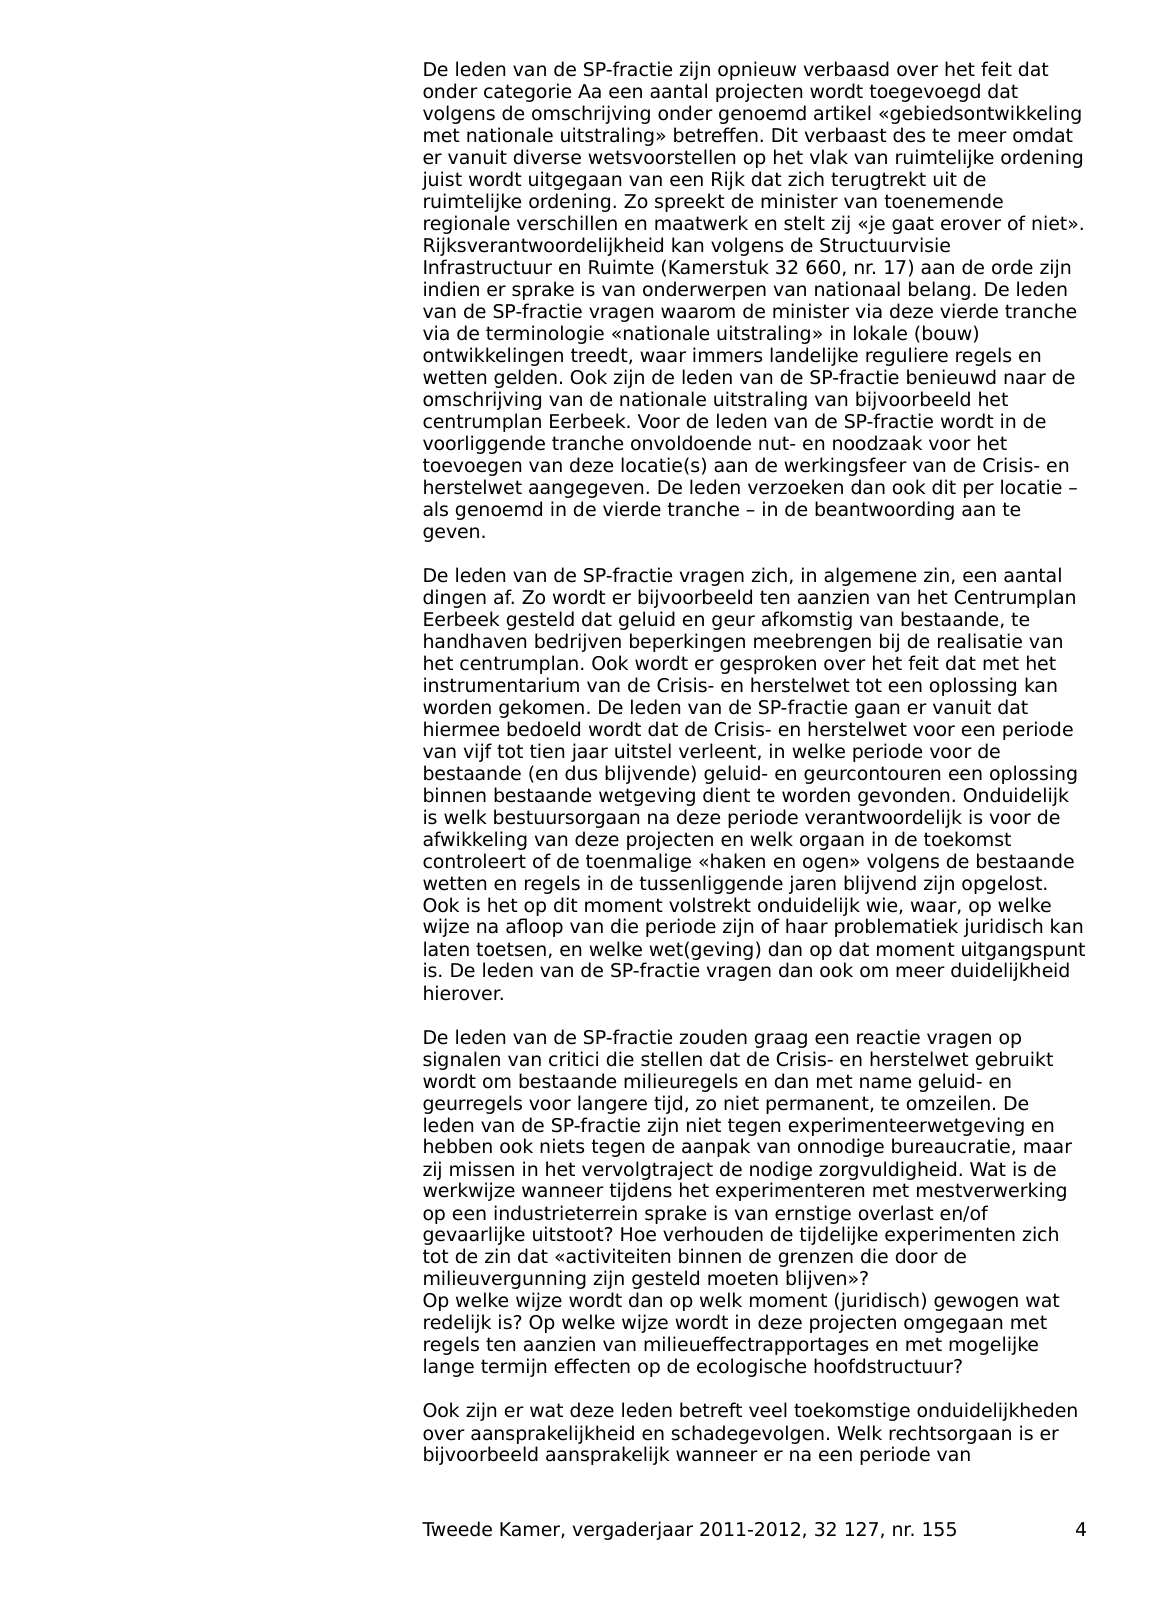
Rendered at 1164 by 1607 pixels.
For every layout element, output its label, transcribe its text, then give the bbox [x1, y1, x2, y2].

text De leden van de SP-fractie zouden graag een reactie vragen op signalen van critici die stellen dat de Crisis- en herstelwet gebruikt wordt om bestaande milieuregels en dan met name geluid- en geurregels voor langere tijd, zo niet permanent, te omzeilen. De leden van de SP-fractie zijn niet tegen experimenteerwetgeving en hebben ook niets tegen de aanpak van onnodige bureaucratie, maar zij missen in het vervolgtraject de nodige zorgvuldigheid. Wat is de werkwijze wanneer tijdens het experimenteren met mestverwerking op een industrieterrein sprake is van ernstige overlast en/of gevaarlijke uitstoot? Hoe verhouden de tijdelijke experimenten zich tot de zin dat «activiteiten binnen de grenzen die door de milieuvergunning zijn gesteld moeten blijven»? [422, 1027, 1087, 1290]
text De leden van de SP-fractie zijn opnieuw verbaasd over het feit dat onder categorie Aa een aantal projecten wordt toegevoegd dat volgens de omschrijving onder genoemd artikel «gebiedsontwikkeling met nationale uitstraling» betreffen. Dit verbaast des te meer omdat er vanuit diverse wetsvoorstellen op het vlak van ruimtelijke ordening juist wordt uitgegaan van een Rijk dat zich terugtrekt uit de ruimtelijke ordening. Zo spreekt de minister van toenemende regionale verschillen en maatwerk en stelt zij «je gaat erover of niet». Rijksverantwoordelijkheid kan volgens de Structuurvisie Infrastructuur en Ruimte (Kamerstuk 32 660, nr. 17) aan de orde zijn indien er sprake is van onderwerpen van nationaal belang. De leden van de SP-fractie vragen waarom de minister via deze vierde tranche via de terminologie «nationale uitstraling» in lokale (bouw) ontwikkelingen treedt, waar immers landelijke reguliere regels en wetten gelden. Ook zijn de leden van de SP-fractie benieuwd naar de omschrijving van de nationale uitstraling van bijvoorbeeld het centrumplan Eerbeek. Voor de leden van de SP-fractie wordt in de voorliggende tranche onvoldoende nut- en noodzaak voor het toevoegen van deze locatie(s) aan de werkingsfeer van de Crisis- en herstelwet aangegeven. De leden verzoeken dan ook dit per locatie – als genoemd in de vierde tranche – in de beantwoording aan te geven. [422, 59, 1087, 543]
text De leden van de SP-fractie vragen zich, in algemene zin, een aantal dingen af. Zo wordt er bijvoorbeeld ten aanzien van het Centrumplan Eerbeek gesteld dat geluid en geur afkomstig van bestaande, te handhaven bedrijven beperkingen meebrengen bij de realisatie van het centrumplan. Ook wordt er gesproken over het feit dat met het instrumentarium van de Crisis- en herstelwet tot een oplossing kan worden gekomen. De leden van de SP-fractie gaan er vanuit dat hiermee bedoeld wordt dat de Crisis- en herstelwet voor een periode van vijf tot tien jaar uitstel verleent, in welke periode voor de bestaande (en dus blijvende) geluid- en geurcontouren een oplossing binnen bestaande wetgeving dient te worden gevonden. Onduidelijk is welk bestuursorgaan na deze periode verantwoordelijk is voor de afwikkeling van deze projecten en welk orgaan in de toekomst controleert of de toenmalige «haken en ogen» volgens de bestaande wetten en regels in de tussenliggende jaren blijvend zijn opgelost. Ook is het op dit moment volstrekt onduidelijk wie, waar, op welke wijze na afloop van die periode zijn of haar problematiek juridisch kan laten toetsen, en welke wet(geving) dan op dat moment uitgangspunt is. De leden van de SP-fractie vragen dan ook om meer duidelijkheid hierover. [422, 565, 1087, 1004]
text Ook zijn er wat deze leden betreft veel toekomstige onduidelijkheden over aansprakelijkheid en schadegevolgen. Welk rechtsorgaan is er bijvoorbeeld aansprakelijk wanneer er na een periode van [422, 1400, 1087, 1466]
text Op welke wijze wordt dan op welk moment (juridisch) gewogen wat redelijk is? Op welke wijze wordt in deze projecten omgegaan met regels ten aanzien van milieueffectrapportages en met mogelijke lange termijn effecten op de ecologische hoofdstructuur? [422, 1290, 1087, 1378]
